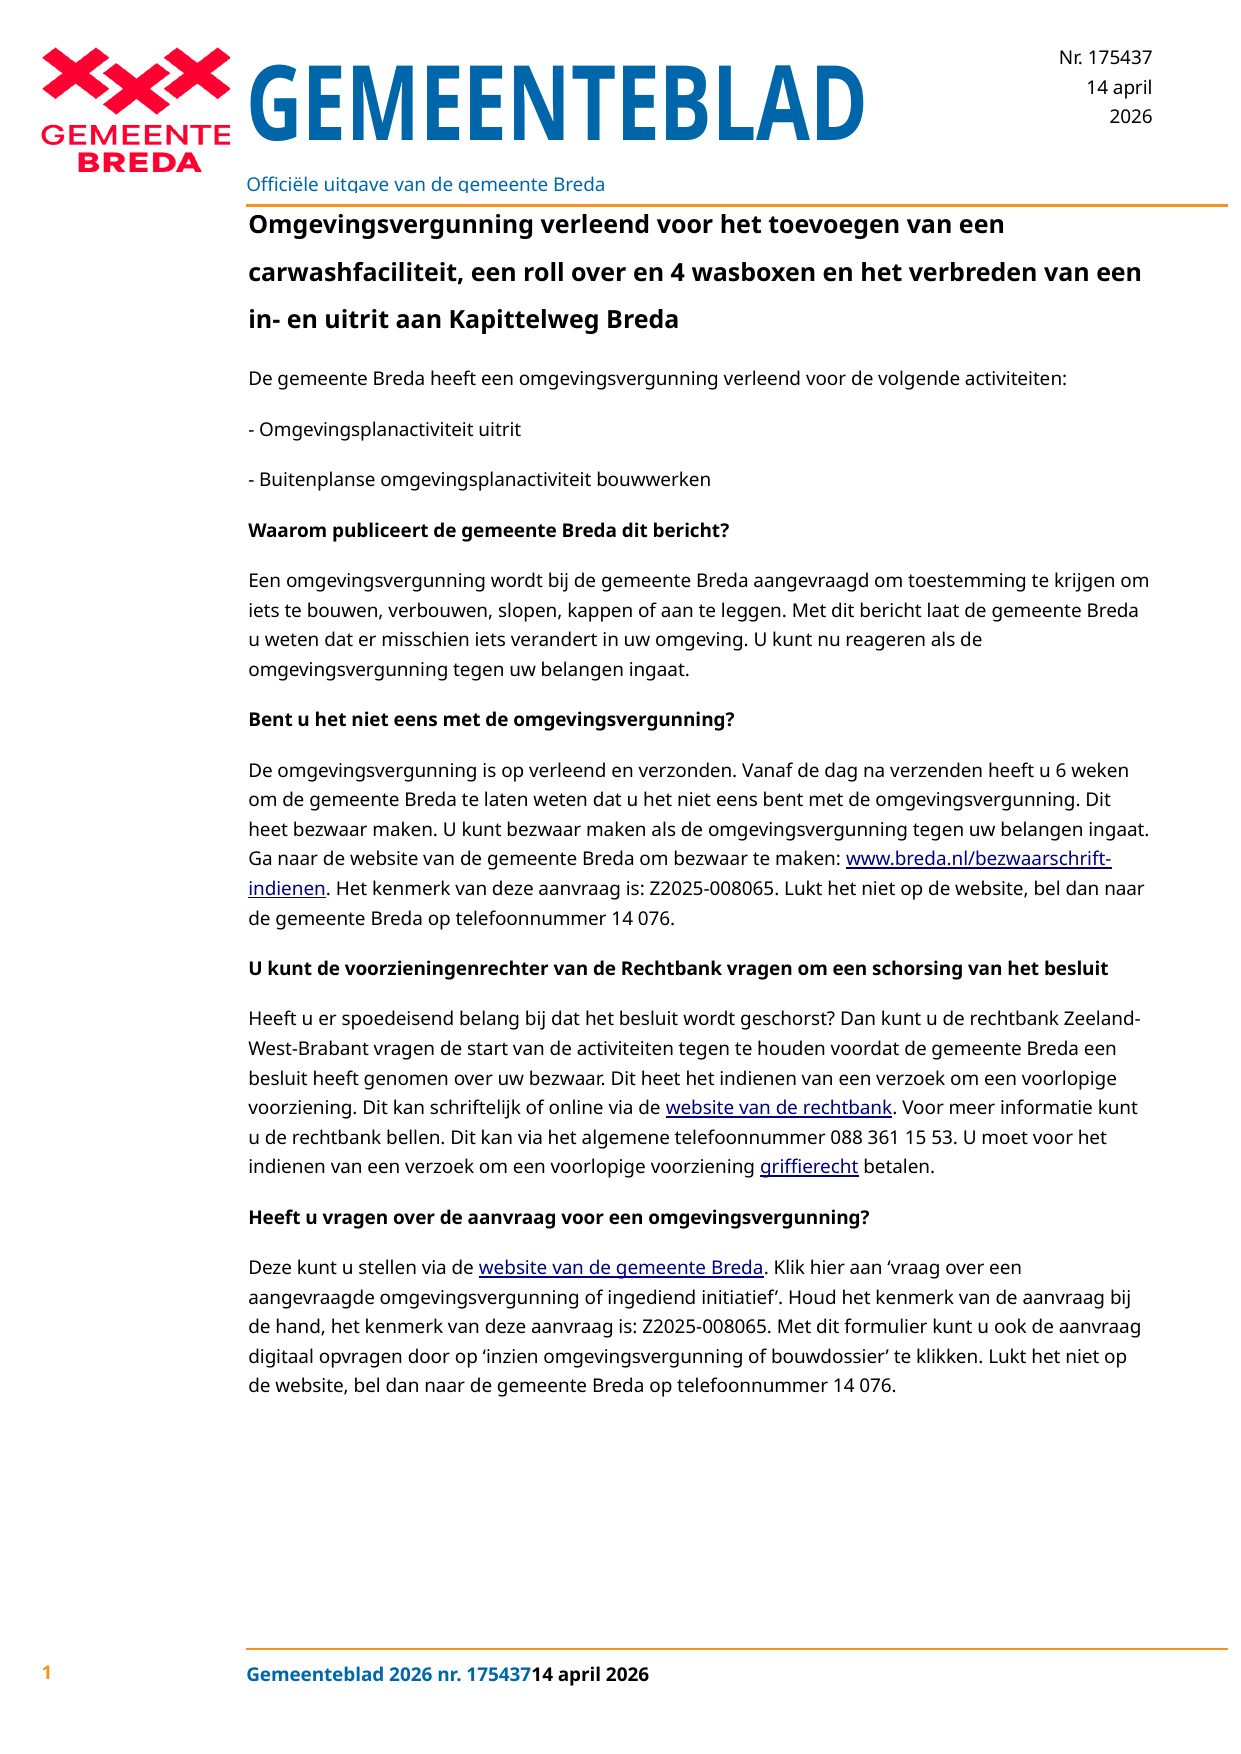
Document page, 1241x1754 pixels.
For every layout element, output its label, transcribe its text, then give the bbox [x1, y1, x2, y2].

text Een omgevingsvergunning wordt bij de gemeente Breda aangevraagd om toestemming te krijgen om iets te bouwen, verbouwen, slopen, kappen of aan te leggen. Met dit bericht laat de gemeente Breda u weten dat er misschien iets verandert in uw omgeving. U kunt nu reageren als de omgevingsvergunning tegen uw belangen ingaat. [248, 567, 1152, 682]
text Deze kunt u stellen via de website van de gemeente Breda. Klik hier aan ‘vraag over een aangevraagde omgevingsvergunning of ingediend initiatief’. Houd het kenmerk van de aanvraag bij de hand, het kenmerk van deze aanvraag is: Z2025-008065. Met dit formulier kunt u ook de aanvraag digitaal opvragen door op ‘inzien omgevingsvergunning of bouwdossier’ te klikken. Lukt het niet op de website, bel dan naar de gemeente Breda op telefoonnummer 14 076. [248, 1254, 1152, 1398]
text U kunt de voorzieningenrechter van de Rechtbank vragen om een schorsing van het besluit [248, 955, 1152, 981]
text Omgevingsvergunning verleend voor het toevoegen van een carwashfaciliteit, een roll over en 4 wasboxen en het verbreden van een in- en uitrit aan Kapittelweg Breda [248, 207, 1152, 336]
text De gemeente Breda heeft een omgevingsvergunning verleend voor de volgende activiteiten: [248, 366, 1152, 391]
text Bent u het niet eens met de omgevingsvergunning? [248, 706, 1152, 732]
text Heeft u er spoedeisend belang bij dat het besluit wordt geschorst? Dan kunt u de rechtbank Zeeland-West-Brabant vragen de start van de activiteiten tegen te houden voordat de gemeente Breda een besluit heeft genomen over uw bezwaar. Dit heet het indienen van een verzoek om een voorlopige voorziening. Dit kan schriftelijk of online via de website van de rechtbank. Voor meer informatie kunt u de rechtbank bellen. Dit kan via het algemene telefoonnummer 088 361 15 53. U moet voor het indienen van een verzoek om een voorlopige voorziening griffierecht betalen. [248, 1006, 1152, 1179]
text De omgevingsvergunning is op verleend en verzonden. Vanaf de dag na verzenden heeft u 6 weken om de gemeente Breda te laten weten dat u het niet eens bent met de omgevingsvergunning. Dit heet bezwaar maken. U kunt bezwaar maken als de omgevingsvergunning tegen uw belangen ingaat. Ga naar de website van de gemeente Breda om bezwaar te maken: www.breda.nl/bezwaarschrift-indienen. Het kenmerk van deze aanvraag is: Z2025-008065. Lukt het niet op de website, bel dan naar de gemeente Breda op telefoonnummer 14 076. [248, 757, 1152, 930]
text Waarom publiceert de gemeente Breda dit bericht? [248, 517, 1152, 542]
text - Buitenplanse omgevingsplanactiviteit bouwwerken [248, 466, 1152, 492]
text Heeft u vragen over de aanvraag voor een omgevingsvergunning? [248, 1204, 1152, 1229]
text - Omgevingsplanactiviteit uitrit [248, 416, 1152, 442]
picture [41, 47, 231, 172]
